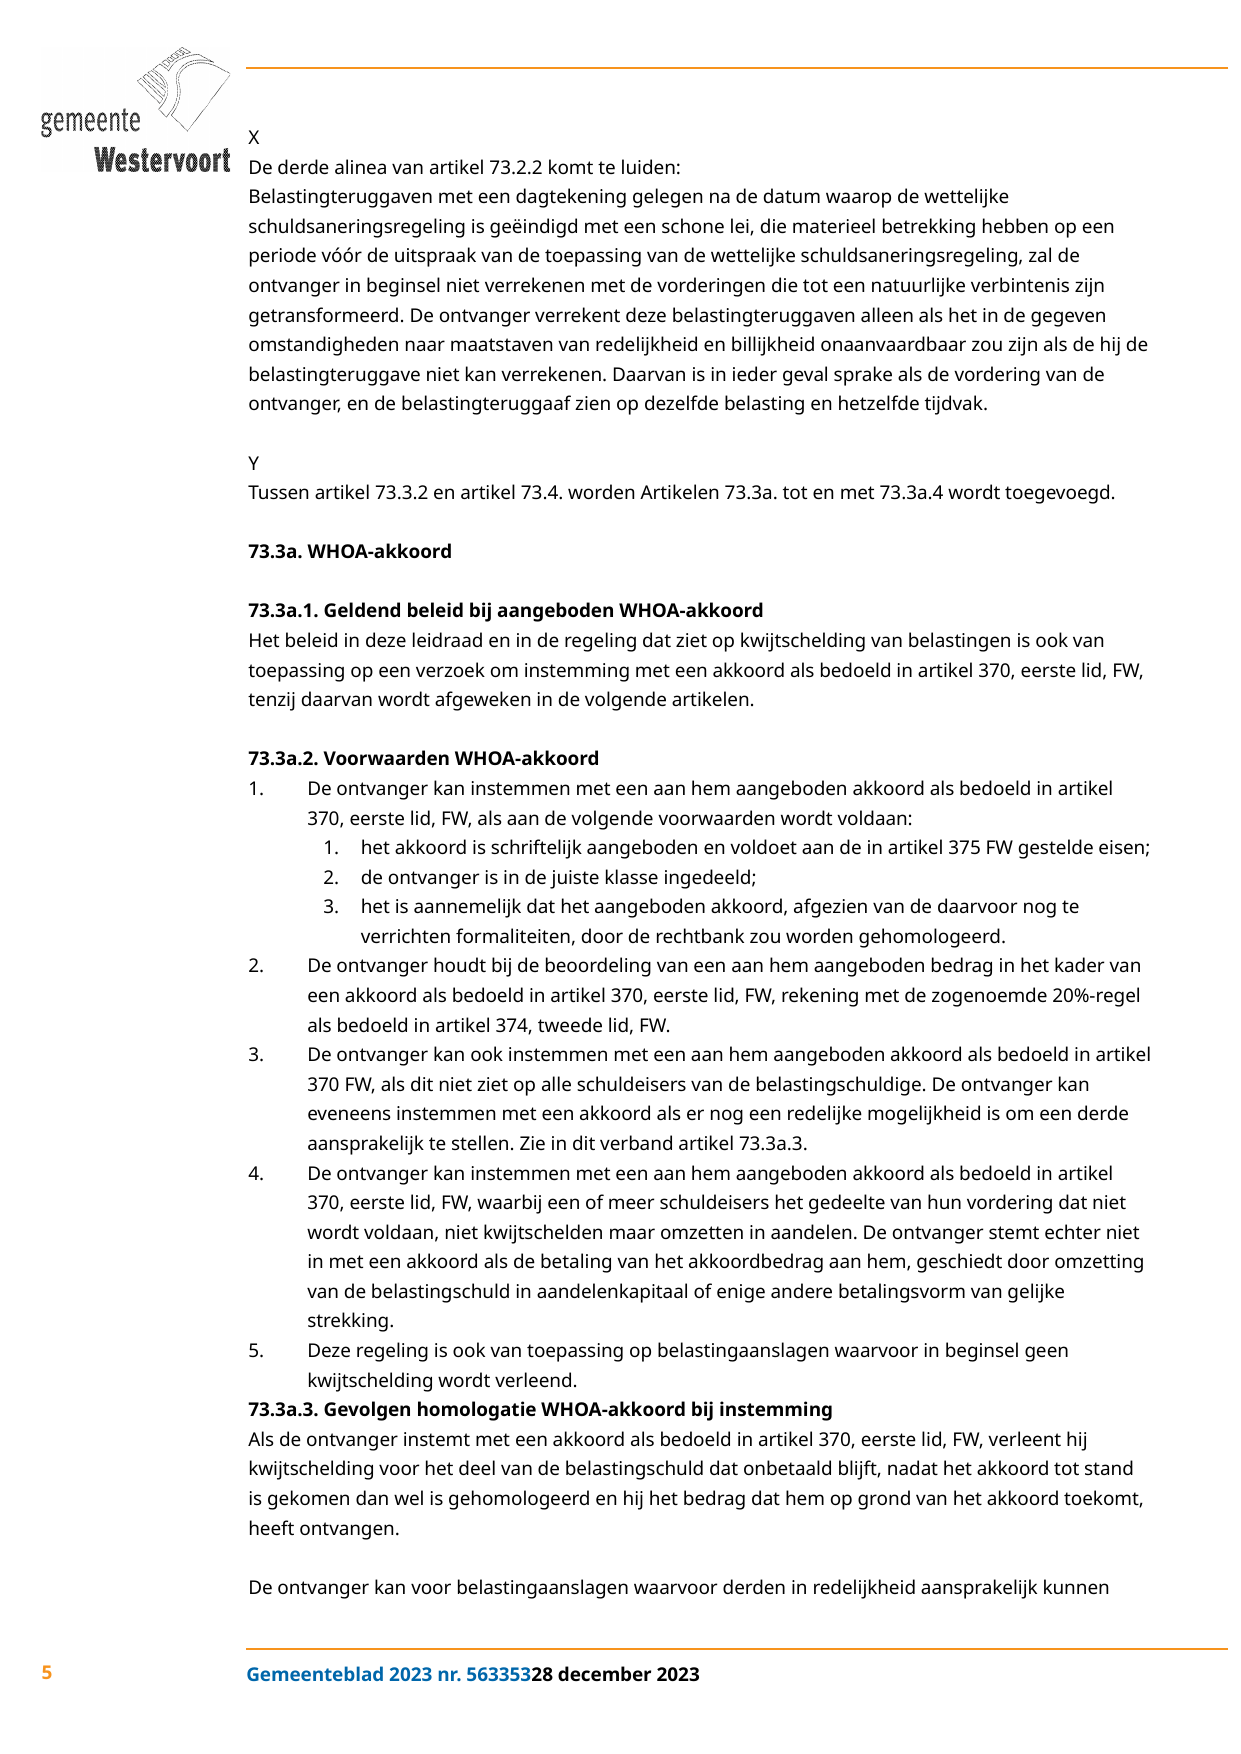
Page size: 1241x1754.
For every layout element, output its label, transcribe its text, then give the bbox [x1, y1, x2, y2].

text Het beleid in deze leidraad en in de regeling dat ziet op kwijtschelding van belastingen is ook van toepassing op een verzoek om instemming met een akkoord als bedoeld in artikel 370, eerste lid, FW, tenzij daarvan wordt afgeweken in de volgende artikelen. [248, 627, 1152, 712]
text 73.3a.1. Geldend beleid bij aangeboden WHOA-akkoord [248, 598, 1152, 623]
text De ontvanger kan voor belastingaanslagen waarvoor derden in redelijkheid aansprakelijk kunnen [248, 1574, 1152, 1600]
list het is aannemelijk dat het aangeboden akkoord, afgezien van de daarvoor nog te verrichten formaliteiten, door de rechtbank zou worden gehomologeerd. [323, 893, 1152, 949]
list het akkoord is schriftelijk aangeboden en voldoet aan de in artikel 375 FW gestelde eisen; [323, 834, 1152, 860]
list De ontvanger kan instemmen met een aan hem aangeboden akkoord als bedoeld in artikel 370, eerste lid, FW, als aan de volgende voorwaarden wordt voldaan: [248, 775, 1152, 831]
picture [41, 47, 231, 172]
list de ontvanger is in de juiste klasse ingedeeld; [323, 864, 1152, 890]
text 73.3a.3. Gevolgen homologatie WHOA-akkoord bij instemming [248, 1396, 1152, 1422]
text X [248, 124, 1152, 150]
list De ontvanger kan ook instemmen met een aan hem aangeboden akkoord als bedoeld in artikel 370 FW, als dit niet ziet op alle schuldeisers van de belastingschuldige. De ontvanger kan eveneens instemmen met een akkoord als er nog een redelijke mogelijkheid is om een derde aansprakelijk te stellen. Zie in dit verband artikel 73.3a.3. [248, 1041, 1152, 1156]
text De derde alinea van artikel 73.2.2 komt te luiden: [248, 154, 1152, 180]
text Belastingteruggaven met een dagtekening gelegen na de datum waarop de wettelijke schuldsaneringsregeling is geëindigd met een schone lei, die materieel betrekking hebben op een periode vóór de uitspraak van de toepassing van de wettelijke schuldsaneringsregeling, zal de ontvanger in beginsel niet verrekenen met de vorderingen die tot een natuurlijke verbintenis zijn getransformeerd. De ontvanger verrekent deze belastingteruggaven alleen als het in de gegeven omstandigheden naar maatstaven van redelijkheid en billijkheid onaanvaardbaar zou zijn als de hij de belastingteruggave niet kan verrekenen. Daarvan is in ieder geval sprake als de vordering van de ontvanger, en de belastingteruggaaf zien op dezelfde belasting en hetzelfde tijdvak. [248, 183, 1152, 416]
text Y [248, 450, 1152, 476]
text Tussen artikel 73.3.2 en artikel 73.4. worden Artikelen 73.3a. tot en met 73.3a.4 wordt toegevoegd. [248, 479, 1152, 505]
list Deze regeling is ook van toepassing op belastingaanslagen waarvoor in beginsel geen kwijtschelding wordt verleend. [248, 1337, 1152, 1393]
text 73.3a.2. Voorwaarden WHOA-akkoord [248, 746, 1152, 771]
list De ontvanger kan instemmen met een aan hem aangeboden akkoord als bedoeld in artikel 370, eerste lid, FW, waarbij een of meer schuldeisers het gedeelte van hun vordering dat niet wordt voldaan, niet kwijtschelden maar omzetten in aandelen. De ontvanger stemt echter niet in met een akkoord als de betaling van het akkoordbedrag aan hem, geschiedt door omzetting van de belastingschuld in aandelenkapitaal of enige andere betalingsvorm van gelijke strekking. [248, 1160, 1152, 1333]
text 73.3a. WHOA-akkoord [248, 538, 1152, 564]
text Als de ontvanger instemt met een akkoord als bedoeld in artikel 370, eerste lid, FW, verleent hij kwijtschelding voor het deel van de belastingschuld dat onbetaald blijft, nadat het akkoord tot stand is gekomen dan wel is gehomologeerd en hij het bedrag dat hem op grond van het akkoord toekomt, heeft ontvangen. [248, 1426, 1152, 1541]
list De ontvanger houdt bij de beoordeling van een aan hem aangeboden bedrag in het kader van een akkoord als bedoeld in artikel 370, eerste lid, FW, rekening met de zogenoemde 20%-regel als bedoeld in artikel 374, tweede lid, FW. [248, 953, 1152, 1038]
